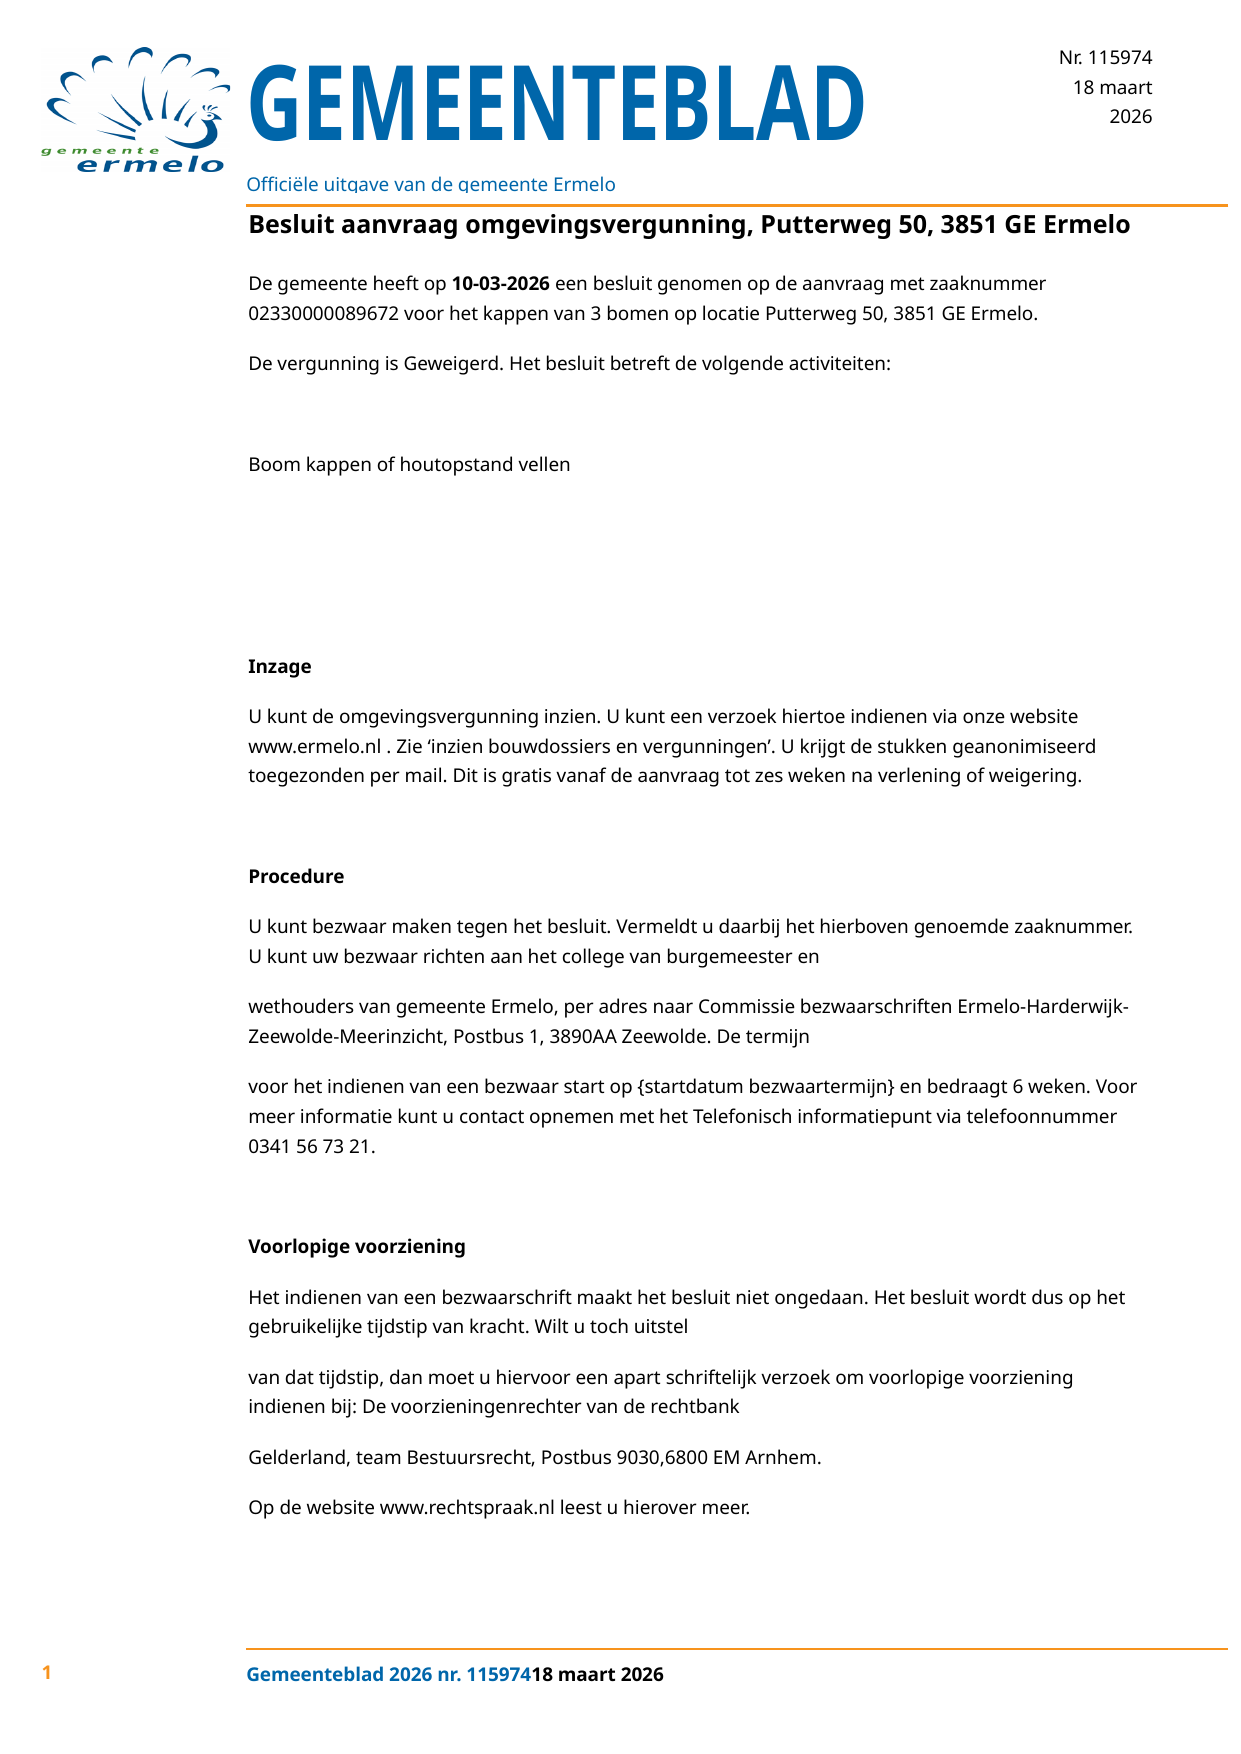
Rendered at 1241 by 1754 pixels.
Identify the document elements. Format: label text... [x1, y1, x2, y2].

text Op de website www.rechtspraak.nl leest u hierover meer. [248, 1494, 1152, 1520]
text Het indienen van een bezwaarschrift maakt het besluit niet ongedaan. Het besluit wordt dus op het gebruikelijke tijdstip van kracht. Wilt u toch uitstel [248, 1284, 1152, 1339]
text van dat tijdstip, dan moet u hiervoor een apart schriftelijk verzoek om voorlopige voorziening indienen bij: De voorzieningenrechter van de rechtbank [248, 1364, 1152, 1419]
text wethouders van gemeente Ermelo, per adres naar Commissie bezwaarschriften Ermelo-Harderwijk-Zeewolde-Meerinzicht, Postbus 1, 3890AA Zeewolde. De termijn [248, 994, 1152, 1049]
text De gemeente heeft op 10-03-2026 een besluit genomen op de aanvraag met zaaknummer 02330000089672 voor het kappen van 3 bomen op locatie Putterweg 50, 3851 GE Ermelo. [248, 270, 1152, 326]
text voor het indienen van een bezwaar start op {startdatum bezwaartermijn} en bedraagt 6 weken. Voor meer informatie kunt u contact opnemen met het Telefonisch informatiepunt via telefoonnummer 0341 56 73 21. [248, 1074, 1152, 1158]
text Besluit aanvraag omgevingsvergunning, Putterweg 50, 3851 GE Ermelo [248, 207, 1152, 241]
text U kunt de omgevingsvergunning inzien. U kunt een verzoek hiertoe indienen via onze website www.ermelo.nl . Zie ‘inzien bouwdossiers en vergunningen’. U krijgt de stukken geanonimiseerd toegezonden per mail. Dit is gratis vanaf de aanvraag tot zes weken na verlening of weigering. [248, 703, 1152, 788]
text U kunt bezwaar maken tegen het besluit. Vermeldt u daarbij het hierboven genoemde zaaknummer. U kunt uw bezwaar richten aan het college van burgemeester en [248, 914, 1152, 969]
text Voorlopige voorziening [248, 1234, 1152, 1259]
text De vergunning is Geweigerd. Het besluit betreft de volgende activiteiten: [248, 350, 1152, 376]
text Procedure [248, 863, 1152, 889]
text Inzage [248, 653, 1152, 678]
text Boom kappen of houtopstand vellen [248, 451, 1152, 477]
picture [41, 47, 231, 172]
text Gelderland, team Bestuursrecht, Postbus 9030,6800 EM Arnhem. [248, 1444, 1152, 1470]
